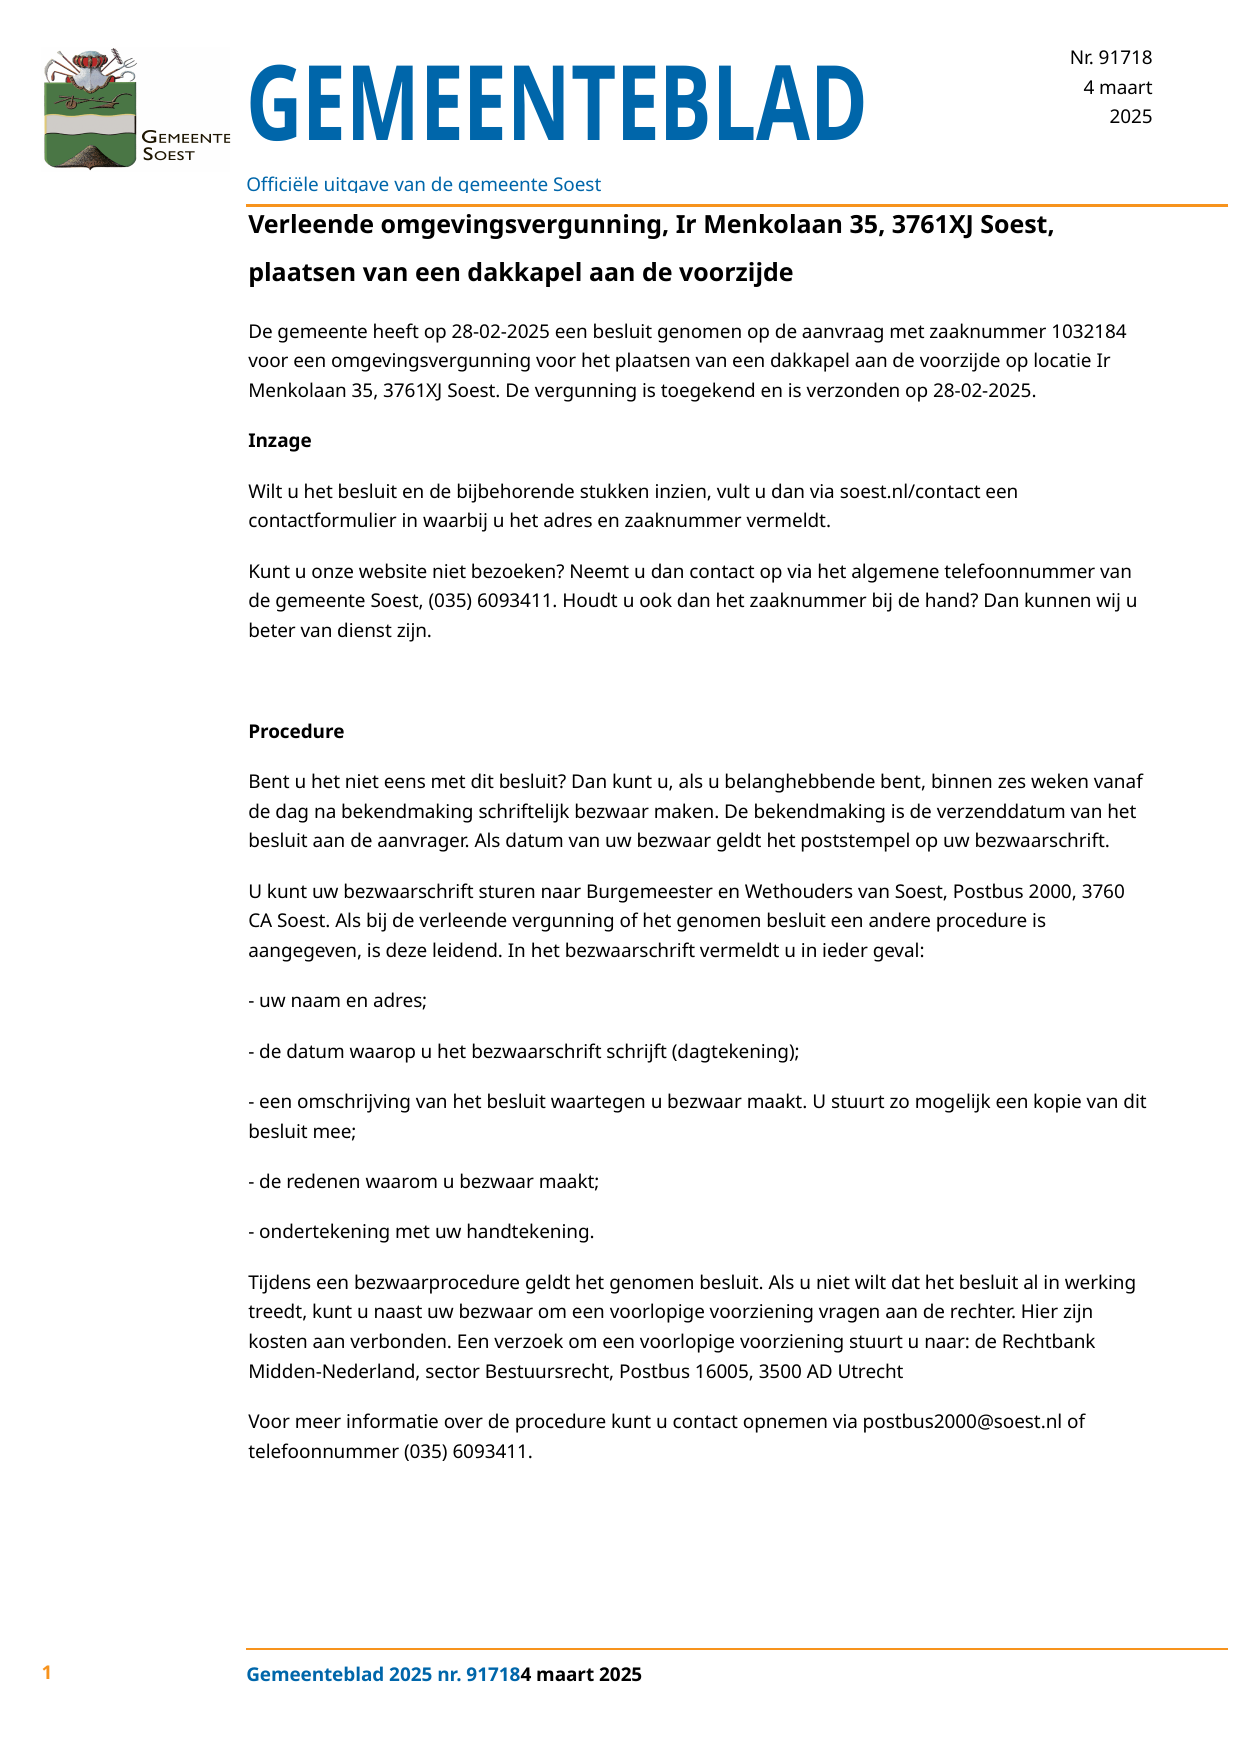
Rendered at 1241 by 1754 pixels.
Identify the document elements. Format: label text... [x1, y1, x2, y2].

text Voor meer informatie over de procedure kunt u contact opnemen via postbus2000@soest.nl of telefoonnummer (035) 6093411. [248, 1408, 1152, 1464]
picture [41, 47, 231, 172]
text U kunt uw bezwaarschrift sturen naar Burgemeester en Wethouders van Soest, Postbus 2000, 3760 CA Soest. Als bij de verleende vergunning of het genomen besluit een andere procedure is aangegeven, is deze leidend. In het bezwaarschrift vermeldt u in ieder geval: [248, 878, 1152, 963]
text Tijdens een bezwaarprocedure geldt het genomen besluit. Als u niet wilt dat het besluit al in werking treedt, kunt u naast uw bezwaar om een voorlopige voorziening vragen aan de rechter. Hier zijn kosten aan verbonden. Een verzoek om een voorlopige voorziening stuurt u naar: de Rechtbank Midden-Nederland, sector Bestuursrecht, Postbus 16005, 3500 AD Utrecht [248, 1269, 1152, 1384]
text - een omschrijving van het besluit waartegen u bezwaar maakt. U stuurt zo mogelijk een kopie van dit besluit mee; [248, 1088, 1152, 1144]
text Procedure [248, 718, 1152, 744]
text - ondertekening met uw handtekening. [248, 1219, 1152, 1244]
text Inzage [248, 427, 1152, 453]
text Verleende omgevingsvergunning, Ir Menkolaan 35, 3761XJ Soest, plaatsen van een dakkapel aan de voorzijde [248, 207, 1152, 288]
text Kunt u onze website niet bezoeken? Neemt u dan contact op via het algemene telefoonnummer van de gemeente Soest, (035) 6093411. Houdt u ook dan het zaaknummer bij de hand? Dan kunnen wij u beter van dienst zijn. [248, 558, 1152, 643]
text - de datum waarop u het bezwaarschrift schrijft (dagtekening); [248, 1038, 1152, 1064]
text - uw naam en adres; [248, 987, 1152, 1013]
text De gemeente heeft op 28-02-2025 een besluit genomen op de aanvraag met zaaknummer 1032184 voor een omgevingsvergunning voor het plaatsen van een dakkapel aan de voorzijde op locatie Ir Menkolaan 35, 3761XJ Soest. De vergunning is toegekend en is verzonden op 28-02-2025. [248, 318, 1152, 403]
text - de redenen waarom u bezwaar maakt; [248, 1168, 1152, 1194]
text Bent u het niet eens met dit besluit? Dan kunt u, als u belanghebbende bent, binnen zes weken vanaf de dag na bekendmaking schriftelijk bezwaar maken. De bekendmaking is de verzenddatum van het besluit aan de aanvrager. Als datum van uw bezwaar geldt het poststempel op uw bezwaarschrift. [248, 768, 1152, 853]
text Wilt u het besluit en de bijbehorende stukken inzien, vult u dan via soest.nl/contact een contactformulier in waarbij u het adres en zaaknummer vermeldt. [248, 478, 1152, 533]
